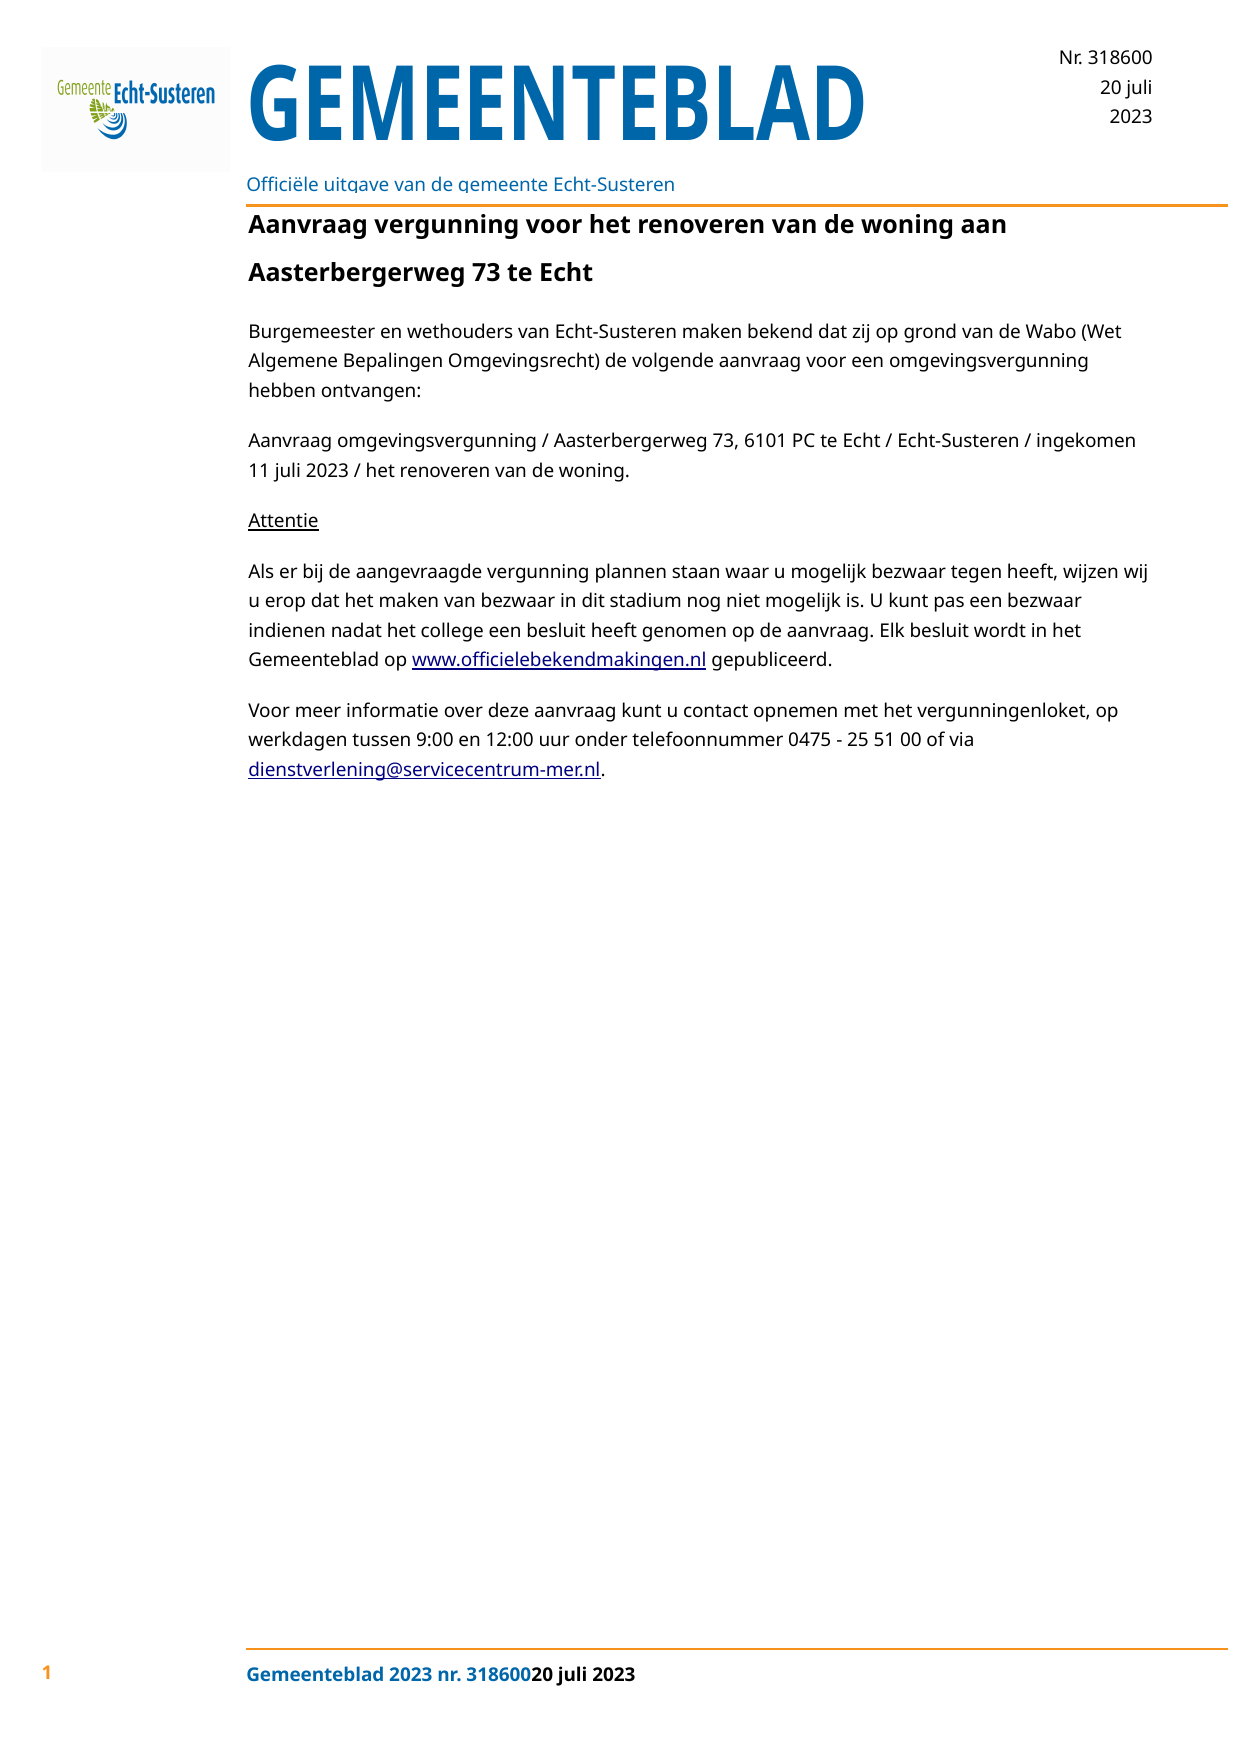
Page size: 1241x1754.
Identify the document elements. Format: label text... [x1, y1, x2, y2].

text Als er bij de aangevraagde vergunning plannen staan waar u mogelijk bezwaar tegen heeft, wijzen wij u erop dat het maken van bezwaar in dit stadium nog niet mogelijk is. U kunt pas een bezwaar indienen nadat het college een besluit heeft genomen op de aanvraag. Elk besluit wordt in het Gemeenteblad op www.officielebekendmakingen.nl gepubliceerd. [248, 558, 1152, 672]
text Voor meer informatie over deze aanvraag kunt u contact opnemen met het vergunningenloket, op werkdagen tussen 9:00 en 12:00 uur onder telefoonnummer 0475 - 25 51 00 of via dienstverlening@servicecentrum-mer.nl. [248, 697, 1152, 782]
text Aanvraag vergunning voor het renoveren van de woning aan Aasterbergerweg 73 te Echt [248, 207, 1152, 288]
text Aanvraag omgevingsvergunning / Aasterbergerweg 73, 6101 PC te Echt / Echt-Susteren / ingekomen 11 juli 2023 / het renoveren van de woning. [248, 427, 1152, 483]
text Burgemeester en wethouders van Echt-Susteren maken bekend dat zij op grond van de Wabo (Wet Algemene Bepalingen Omgevingsrecht) de volgende aanvraag voor een omgevingsvergunning hebben ontvangen: [248, 318, 1152, 403]
text Attentie [248, 507, 1152, 533]
picture [41, 47, 231, 172]
